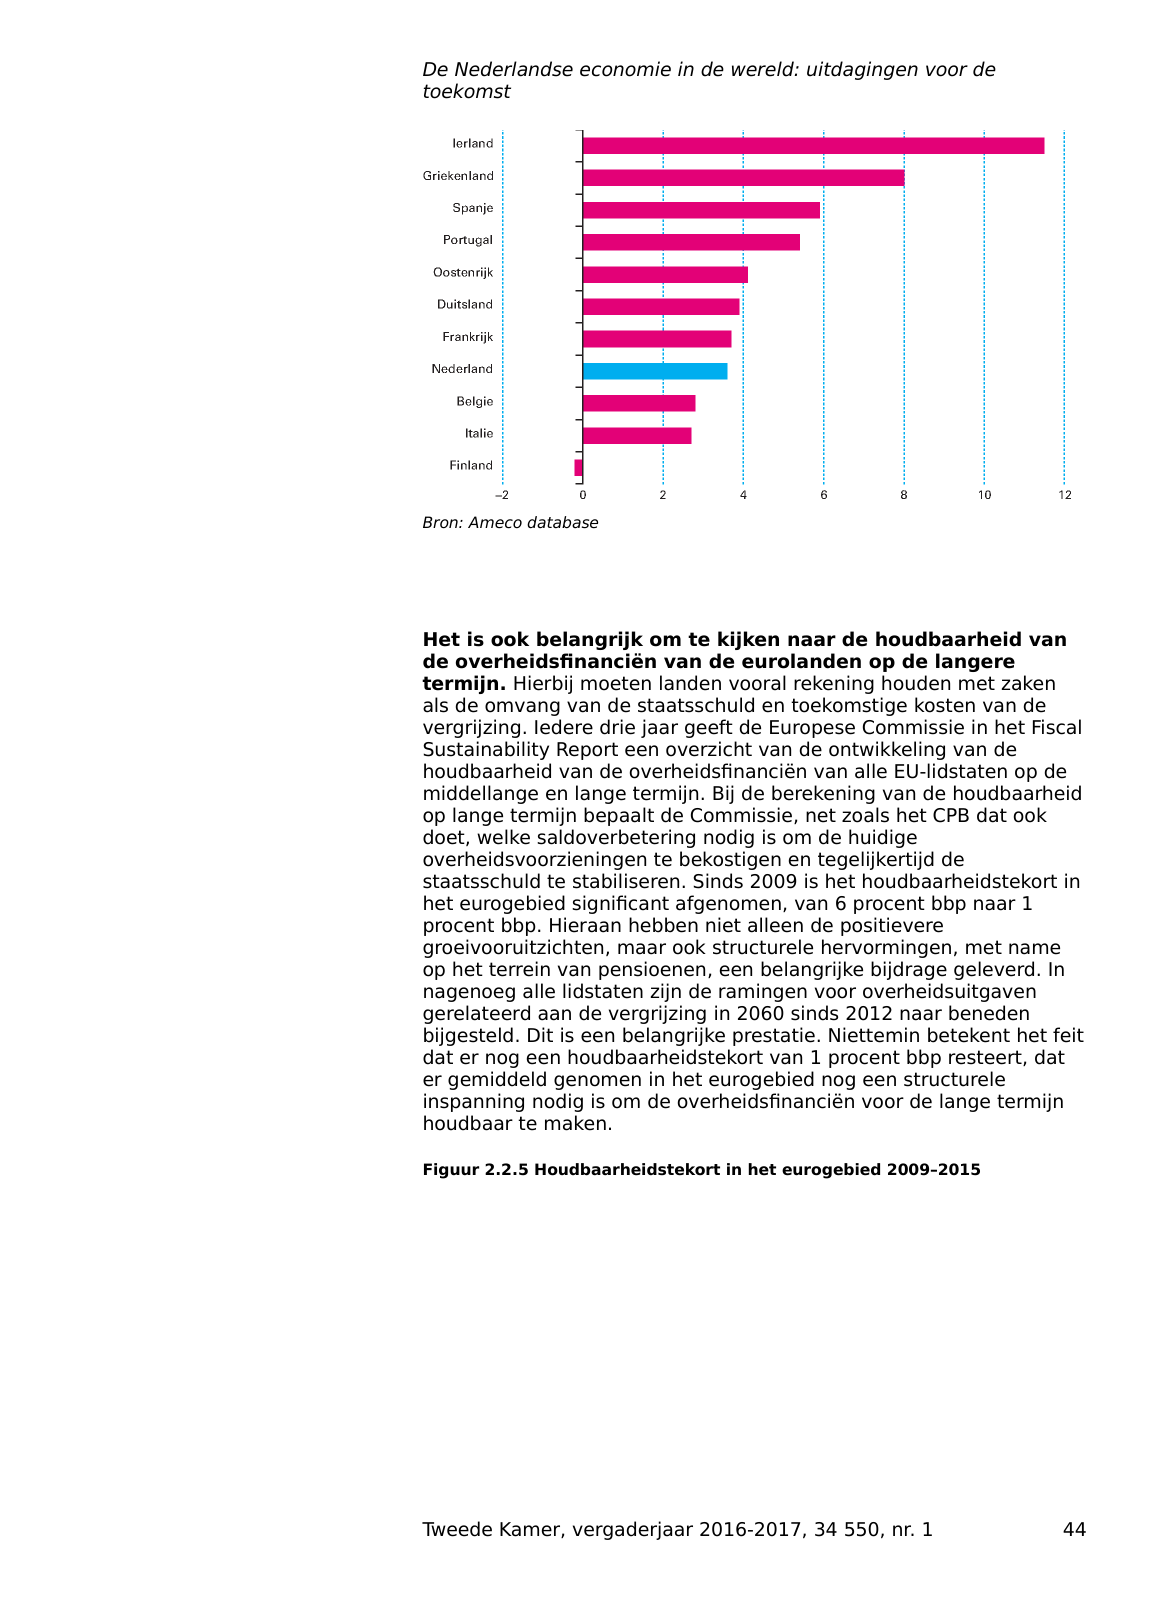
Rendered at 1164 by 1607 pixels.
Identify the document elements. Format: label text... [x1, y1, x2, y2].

text Figuur 2.2.5 Houdbaarheidstekort in het eurogebied 2009–2015 [422, 1161, 1072, 1179]
text Bron: Ameco database [422, 514, 1072, 532]
text Het is ook belangrijk om te kijken naar de houdbaarheid van de overheidsfinanciën van de eurolanden op de langere termijn. Hierbij moeten landen vooral rekening houden met zaken als de omvang van de staatsschuld en toekomstige kosten van de vergrijzing. Iedere drie jaar geeft de Europese Commissie in het Fiscal Sustainability Report een overzicht van de ontwikkeling van de houdbaarheid van de overheidsfinanciën van alle EU-lidstaten op de middellange en lange termijn. Bij de berekening van de houdbaarheid op lange termijn bepaalt de Commissie, net zoals het CPB dat ook doet, welke saldoverbetering nodig is om de huidige overheidsvoorzieningen te bekostigen en tegelijkertijd de staatsschuld te stabiliseren. Sinds 2009 is het houdbaarheidstekort in het eurogebied significant afgenomen, van 6 procent bbp naar 1 procent bbp. Hieraan hebben niet alleen de positievere groeivooruitzichten, maar ook structurele hervormingen, met name op het terrein van pensioenen, een belangrijke bijdrage geleverd. In nagenoeg alle lidstaten zijn de ramingen voor overheidsuitgaven gerelateerd aan de vergrijzing in 2060 sinds 2012 naar beneden bijgesteld. Dit is een belangrijke prestatie. Niettemin betekent het feit dat er nog een houdbaarheidstekort van 1 procent bbp resteert, dat er gemiddeld genomen in het eurogebied nog een structurele inspanning nodig is om de overheidsfinanciën voor de lange termijn houdbaar te maken. [422, 629, 1087, 1134]
picture [422, 130, 1072, 502]
